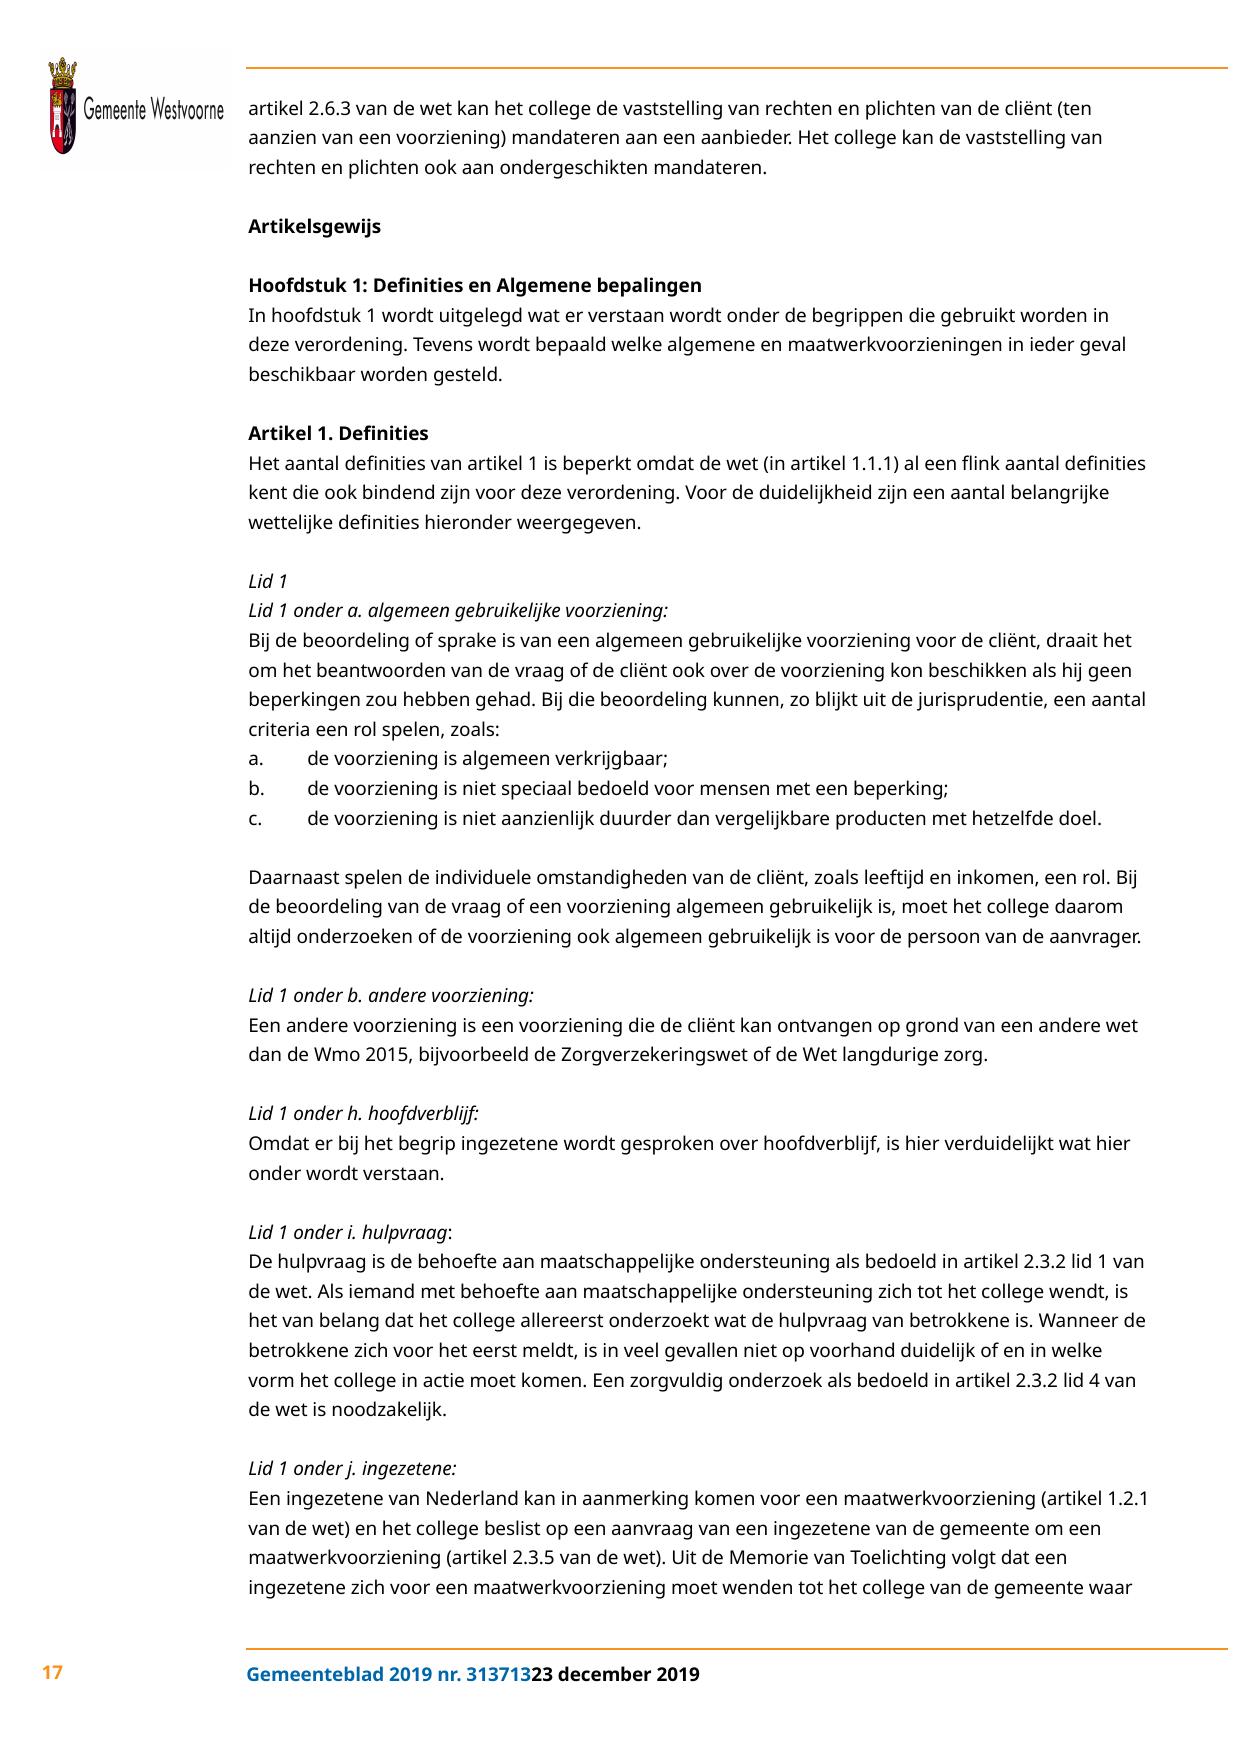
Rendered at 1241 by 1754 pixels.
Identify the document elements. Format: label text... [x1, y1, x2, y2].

text In hoofdstuk 1 wordt uitgelegd wat er verstaan wordt onder de begrippen die gebruikt worden in deze verordening. Tevens wordt bepaald welke algemene en maatwerkvoorzieningen in ieder geval beschikbaar worden gesteld. [248, 302, 1152, 387]
text Daarnaast spelen de individuele omstandigheden van de cliënt, zoals leeftijd en inkomen, een rol. Bij de beoordeling van de vraag of een voorziening algemeen gebruikelijk is, moet het college daarom altijd onderzoeken of de voorziening ook algemeen gebruikelijk is voor de persoon van de aanvrager. [248, 864, 1152, 949]
list de voorziening is algemeen verkrijgbaar; [248, 746, 1152, 771]
text Omdat er bij het begrip ingezetene wordt gesproken over hoofdverblijf, is hier verduidelijkt wat hier onder wordt verstaan. [248, 1130, 1152, 1186]
text Artikel 1. Definities [248, 420, 1152, 446]
text De hulpvraag is de behoefte aan maatschappelijke ondersteuning als bedoeld in artikel 2.3.2 lid 1 van de wet. Als iemand met behoefte aan maatschappelijke ondersteuning zich tot het college wendt, is het van belang dat het college allereerst onderzoekt wat de hulpvraag van betrokkene is. Wanneer de betrokkene zich voor het eerst meldt, is in veel gevallen niet op voorhand duidelijk of en in welke vorm het college in actie moet komen. Een zorgvuldig onderzoek als bedoeld in artikel 2.3.2 lid 4 van de wet is noodzakelijk. [248, 1248, 1152, 1422]
text Lid 1 onder i. hulpvraag: [248, 1219, 1152, 1245]
text Artikelsgewijs [248, 213, 1152, 239]
text Een andere voorziening is een voorziening die de cliënt kan ontvangen op grond van een andere wet dan de Wmo 2015, bijvoorbeeld de Zorgverzekeringswet of de Wet langdurige zorg. [248, 1012, 1152, 1067]
text Hoofdstuk 1: Definities en Algemene bepalingen [248, 272, 1152, 298]
text Een ingezetene van Nederland kan in aanmerking komen voor een maatwerkvoorziening (artikel 1.2.1 van de wet) en het college beslist op een aanvraag van een ingezetene van de gemeente om een maatwerkvoorziening (artikel 2.3.5 van de wet). Uit de Memorie van Toelichting volgt dat een ingezetene zich voor een maatwerkvoorziening moet wenden tot het college van de gemeente waar [248, 1485, 1152, 1600]
picture [41, 47, 231, 172]
text Lid 1 [248, 568, 1152, 594]
text Lid 1 onder j. ingezetene: [248, 1456, 1152, 1481]
text Lid 1 onder b. andere voorziening: [248, 982, 1152, 1008]
text Het aantal definities van artikel 1 is beperkt omdat de wet (in artikel 1.1.1) al een flink aantal definities kent die ook bindend zijn voor deze verordening. Voor de duidelijkheid zijn een aantal belangrijke wettelijke definities hieronder weergegeven. [248, 450, 1152, 535]
text artikel 2.6.3 van de wet kan het college de vaststelling van rechten en plichten van de cliënt (ten aanzien van een voorziening) mandateren aan een aanbieder. Het college kan de vaststelling van rechten en plichten ook aan ondergeschikten mandateren. [248, 95, 1152, 180]
list de voorziening is niet aanzienlijk duurder dan vergelijkbare producten met hetzelfde doel. [248, 805, 1152, 831]
text Lid 1 onder a. algemeen gebruikelijke voorziening: [248, 598, 1152, 623]
list de voorziening is niet speciaal bedoeld voor mensen met een beperking; [248, 775, 1152, 801]
text Bij de beoordeling of sprake is van een algemeen gebruikelijke voorziening voor de cliënt, draait het om het beantwoorden van de vraag of de cliënt ook over de voorziening kon beschikken als hij geen beperkingen zou hebben gehad. Bij die beoordeling kunnen, zo blijkt uit de jurisprudentie, een aantal criteria een rol spelen, zoals: [248, 627, 1152, 742]
text Lid 1 onder h. hoofdverblijf: [248, 1101, 1152, 1126]
